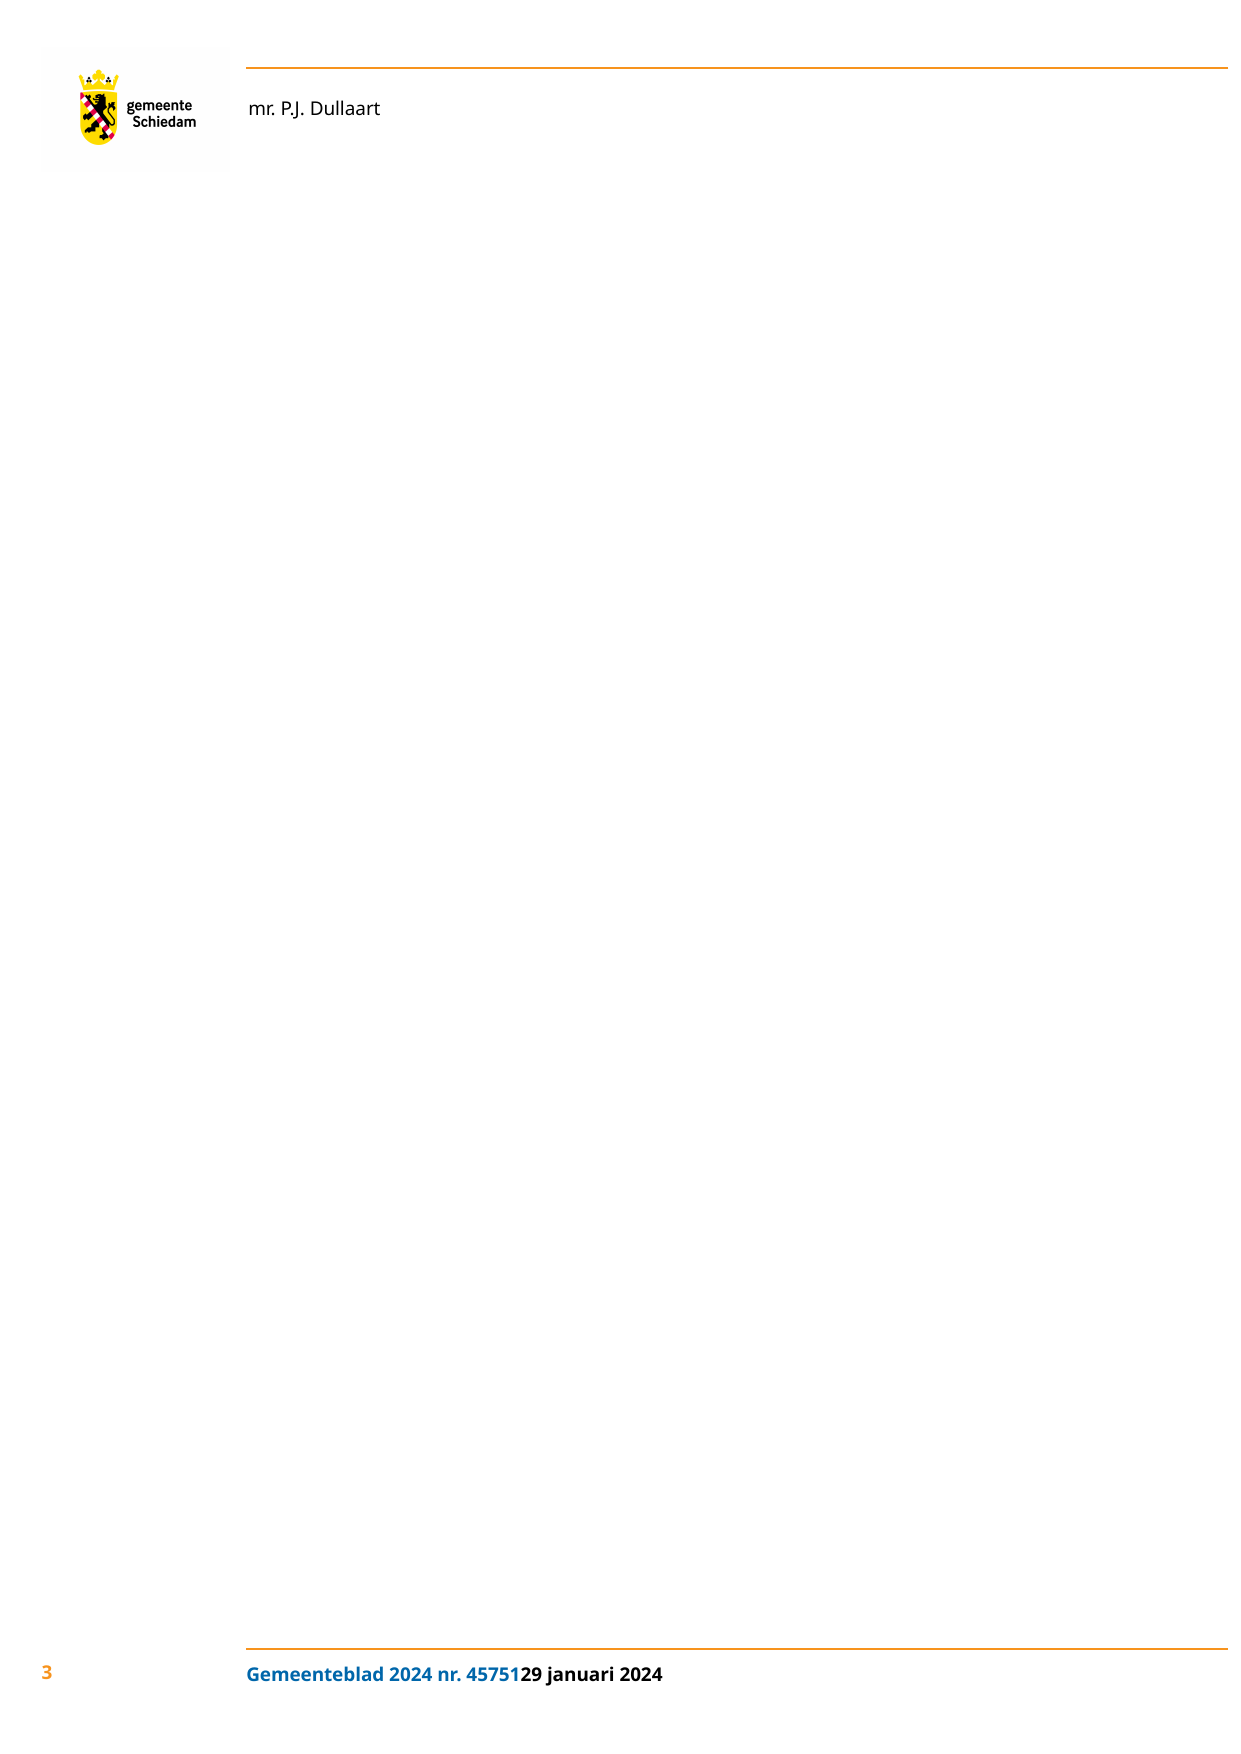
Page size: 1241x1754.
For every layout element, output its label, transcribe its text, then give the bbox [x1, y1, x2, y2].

picture [41, 47, 231, 172]
text mr. P.J. Dullaart [248, 95, 1152, 121]
